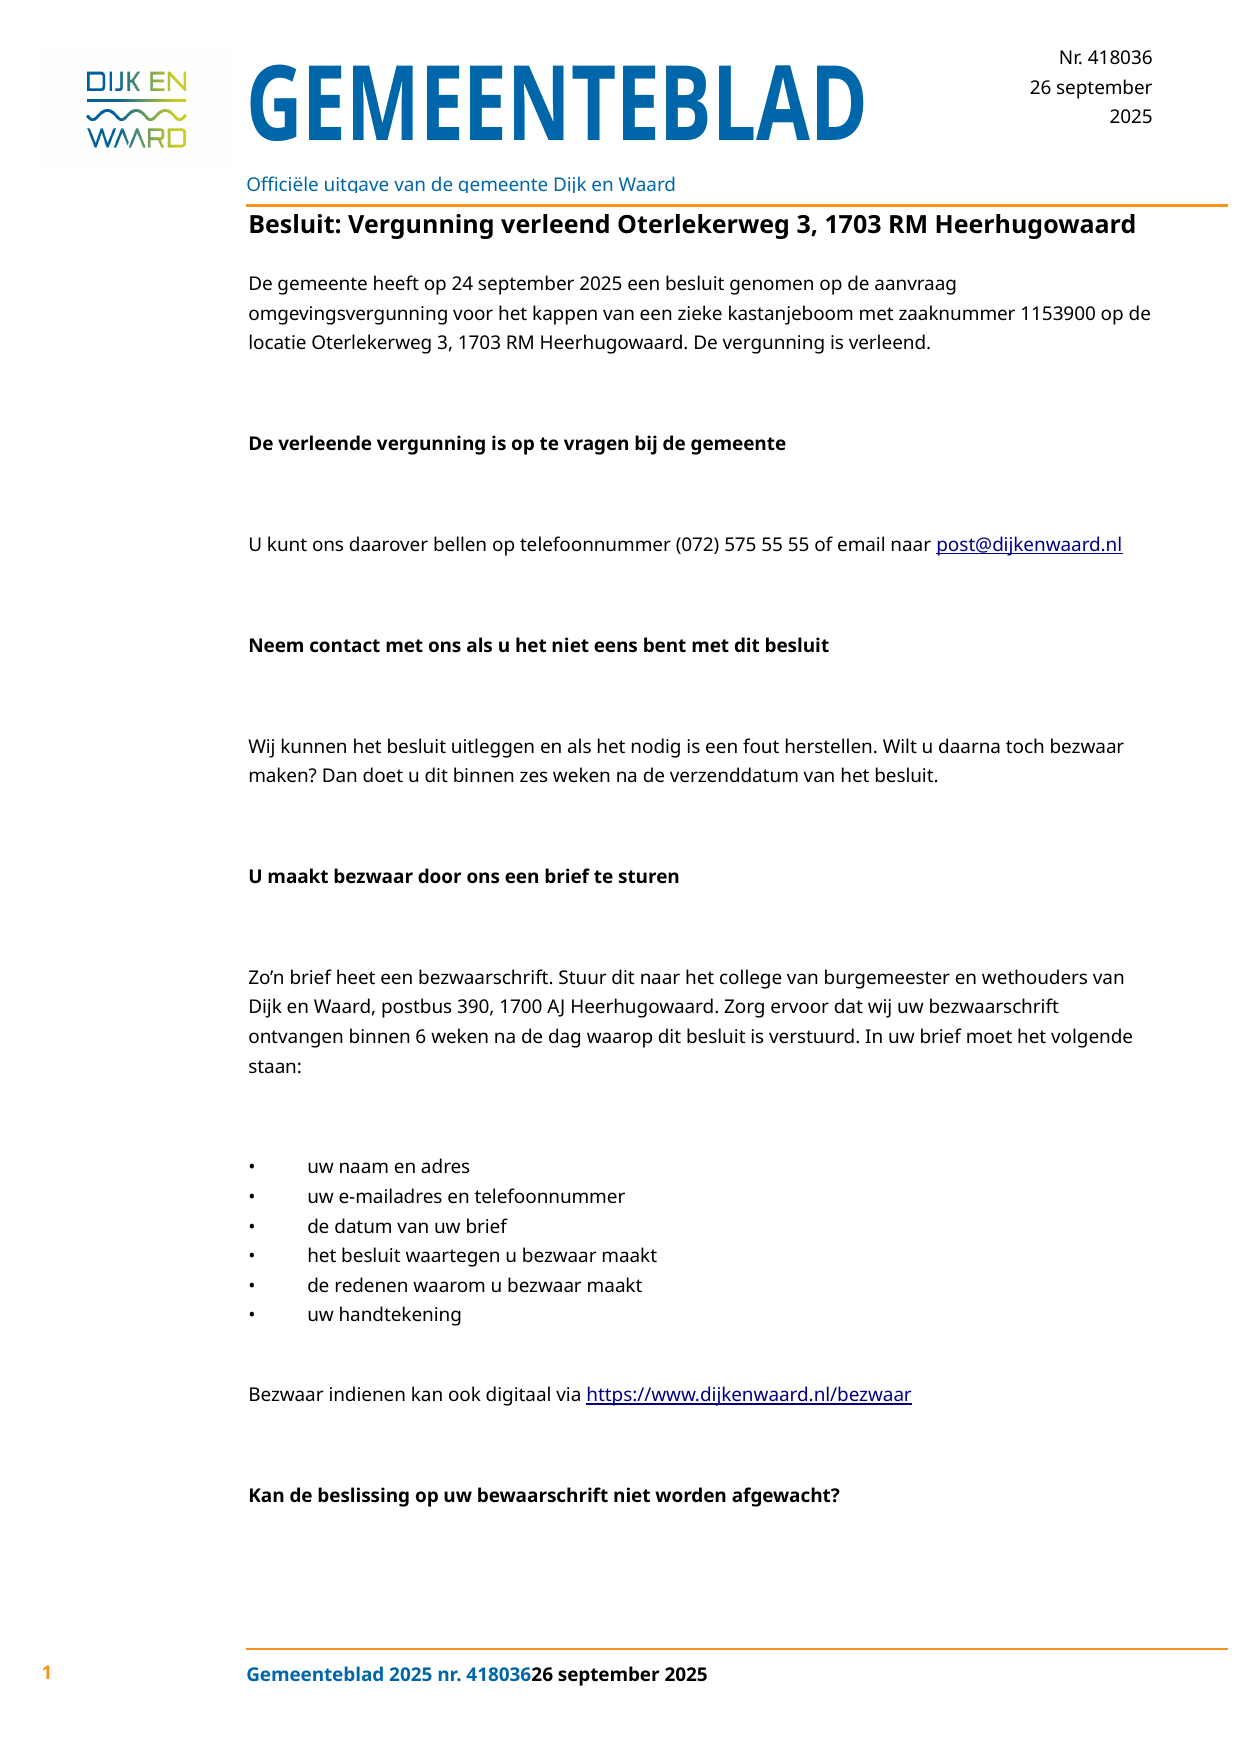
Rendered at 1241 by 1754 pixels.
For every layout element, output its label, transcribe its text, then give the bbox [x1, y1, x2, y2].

text U kunt ons daarover bellen op telefoonnummer (072) 575 55 55 of email naar post@dijkenwaard.nl [248, 531, 1152, 557]
text Kan de beslissing op uw bewaarschrift niet worden afgewacht? [248, 1482, 1152, 1508]
list de redenen waarom u bezwaar maakt [248, 1272, 1152, 1298]
list uw e-mailadres en telefoonnummer [248, 1183, 1152, 1209]
text U maakt bezwaar door ons een brief te sturen [248, 863, 1152, 889]
list uw naam en adres [248, 1154, 1152, 1179]
text Zo’n brief heet een bezwaarschrift. Stuur dit naar het college van burgemeester en wethouders van Dijk en Waard, postbus 390, 1700 AJ Heerhugowaard. Zorg ervoor dat wij uw bezwaarschrift ontvangen binnen 6 weken na de dag waarop dit besluit is verstuurd. In uw brief moet het volgende staan: [248, 964, 1152, 1078]
text Wij kunnen het besluit uitleggen en als het nodig is een fout herstellen. Wilt u daarna toch bezwaar maken? Dan doet u dit binnen zes weken na de verzenddatum van het besluit. [248, 733, 1152, 788]
list uw handtekening [248, 1302, 1152, 1327]
text De verleende vergunning is op te vragen bij de gemeente [248, 430, 1152, 456]
text De gemeente heeft op 24 september 2025 een besluit genomen op de aanvraag omgevingsvergunning voor het kappen van een zieke kastanjeboom met zaaknummer 1153900 op de locatie Oterlekerweg 3, 1703 RM Heerhugowaard. De vergunning is verleend. [248, 270, 1152, 355]
text Bezwaar indienen kan ook digitaal via https://www.dijkenwaard.nl/bezwaar [248, 1382, 1152, 1407]
text Besluit: Vergunning verleend Oterlekerweg 3, 1703 RM Heerhugowaard [248, 207, 1152, 241]
list het besluit waartegen u bezwaar maakt [248, 1242, 1152, 1268]
text Neem contact met ons als u het niet eens bent met dit besluit [248, 632, 1152, 658]
list de datum van uw brief [248, 1213, 1152, 1238]
picture [41, 47, 231, 172]
